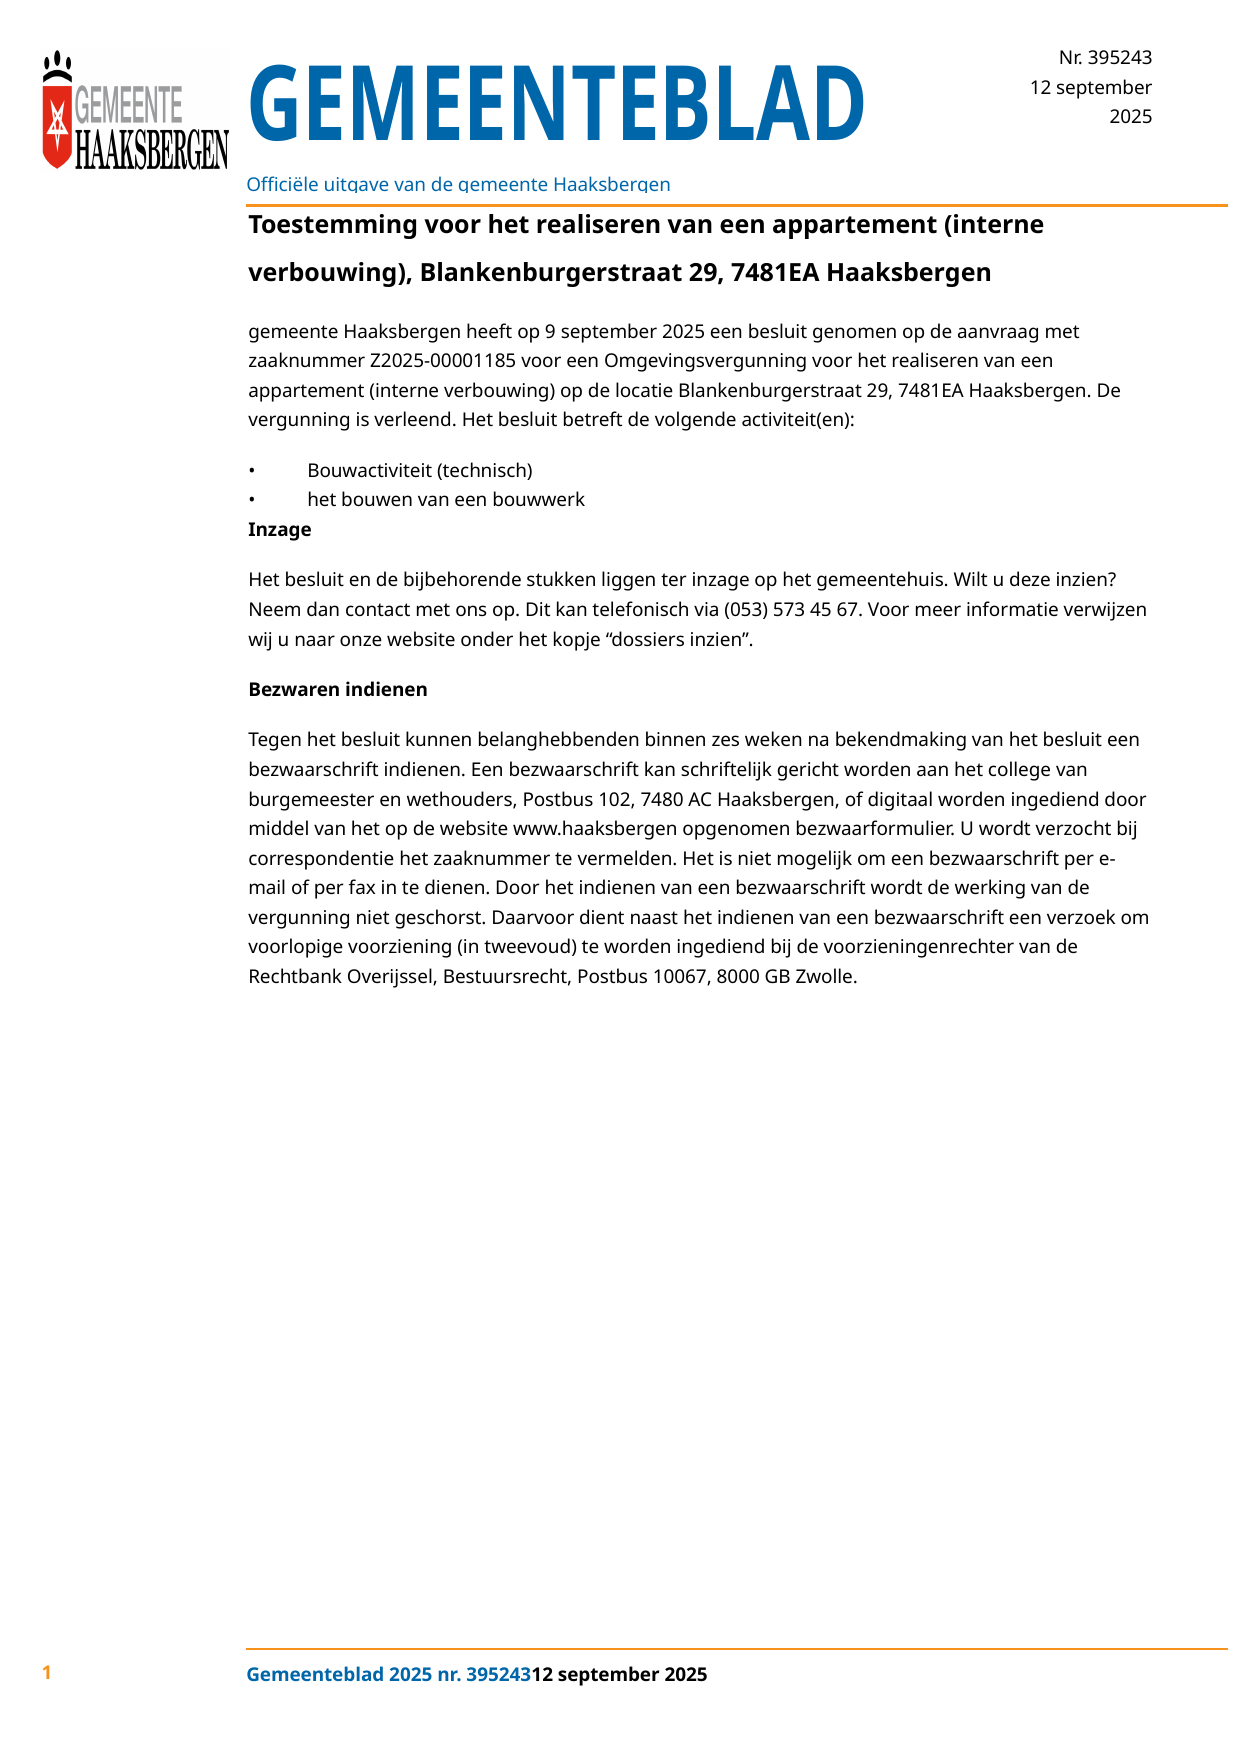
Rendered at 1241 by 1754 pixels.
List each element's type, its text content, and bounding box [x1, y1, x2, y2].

text Tegen het besluit kunnen belanghebbenden binnen zes weken na bekendmaking van het besluit een bezwaarschrift indienen. Een bezwaarschrift kan schriftelijk gericht worden aan het college van burgemeester en wethouders, Postbus 102, 7480 AC Haaksbergen, of digitaal worden ingediend door middel van het op de website www.haaksbergen opgenomen bezwaarformulier. U wordt verzocht bij correspondentie het zaaknummer te vermelden. Het is niet mogelijk om een bezwaarschrift per e-mail of per fax in te dienen. Door het indienen van een bezwaarschrift wordt de werking van de vergunning niet geschorst. Daarvoor dient naast het indienen van een bezwaarschrift een verzoek om voorlopige voorziening (in tweevoud) te worden ingediend bij de voorzieningenrechter van de Rechtbank Overijssel, Bestuursrecht, Postbus 10067, 8000 GB Zwolle. [248, 727, 1152, 989]
text Bezwaren indienen [248, 676, 1152, 702]
picture [41, 47, 231, 172]
text Toestemming voor het realiseren van een appartement (interne verbouwing), Blankenburgerstraat 29, 7481EA Haaksbergen [248, 207, 1152, 288]
list het bouwen van een bouwwerk [248, 487, 1152, 512]
text gemeente Haaksbergen heeft op 9 september 2025 een besluit genomen op de aanvraag met zaaknummer Z2025-00001185 voor een Omgevingsvergunning voor het realiseren van een appartement (interne verbouwing) op de locatie Blankenburgerstraat 29, 7481EA Haaksbergen. De vergunning is verleend. Het besluit betreft de volgende activiteit(en): [248, 318, 1152, 432]
text Inzage [248, 516, 1152, 542]
list Bouwactiviteit (technisch) [248, 457, 1152, 483]
text Het besluit en de bijbehorende stukken liggen ter inzage op het gemeentehuis. Wilt u deze inzien? Neem dan contact met ons op. Dit kan telefonisch via (053) 573 45 67. Voor meer informatie verwijzen wij u naar onze website onder het kopje “dossiers inzien”. [248, 567, 1152, 652]
